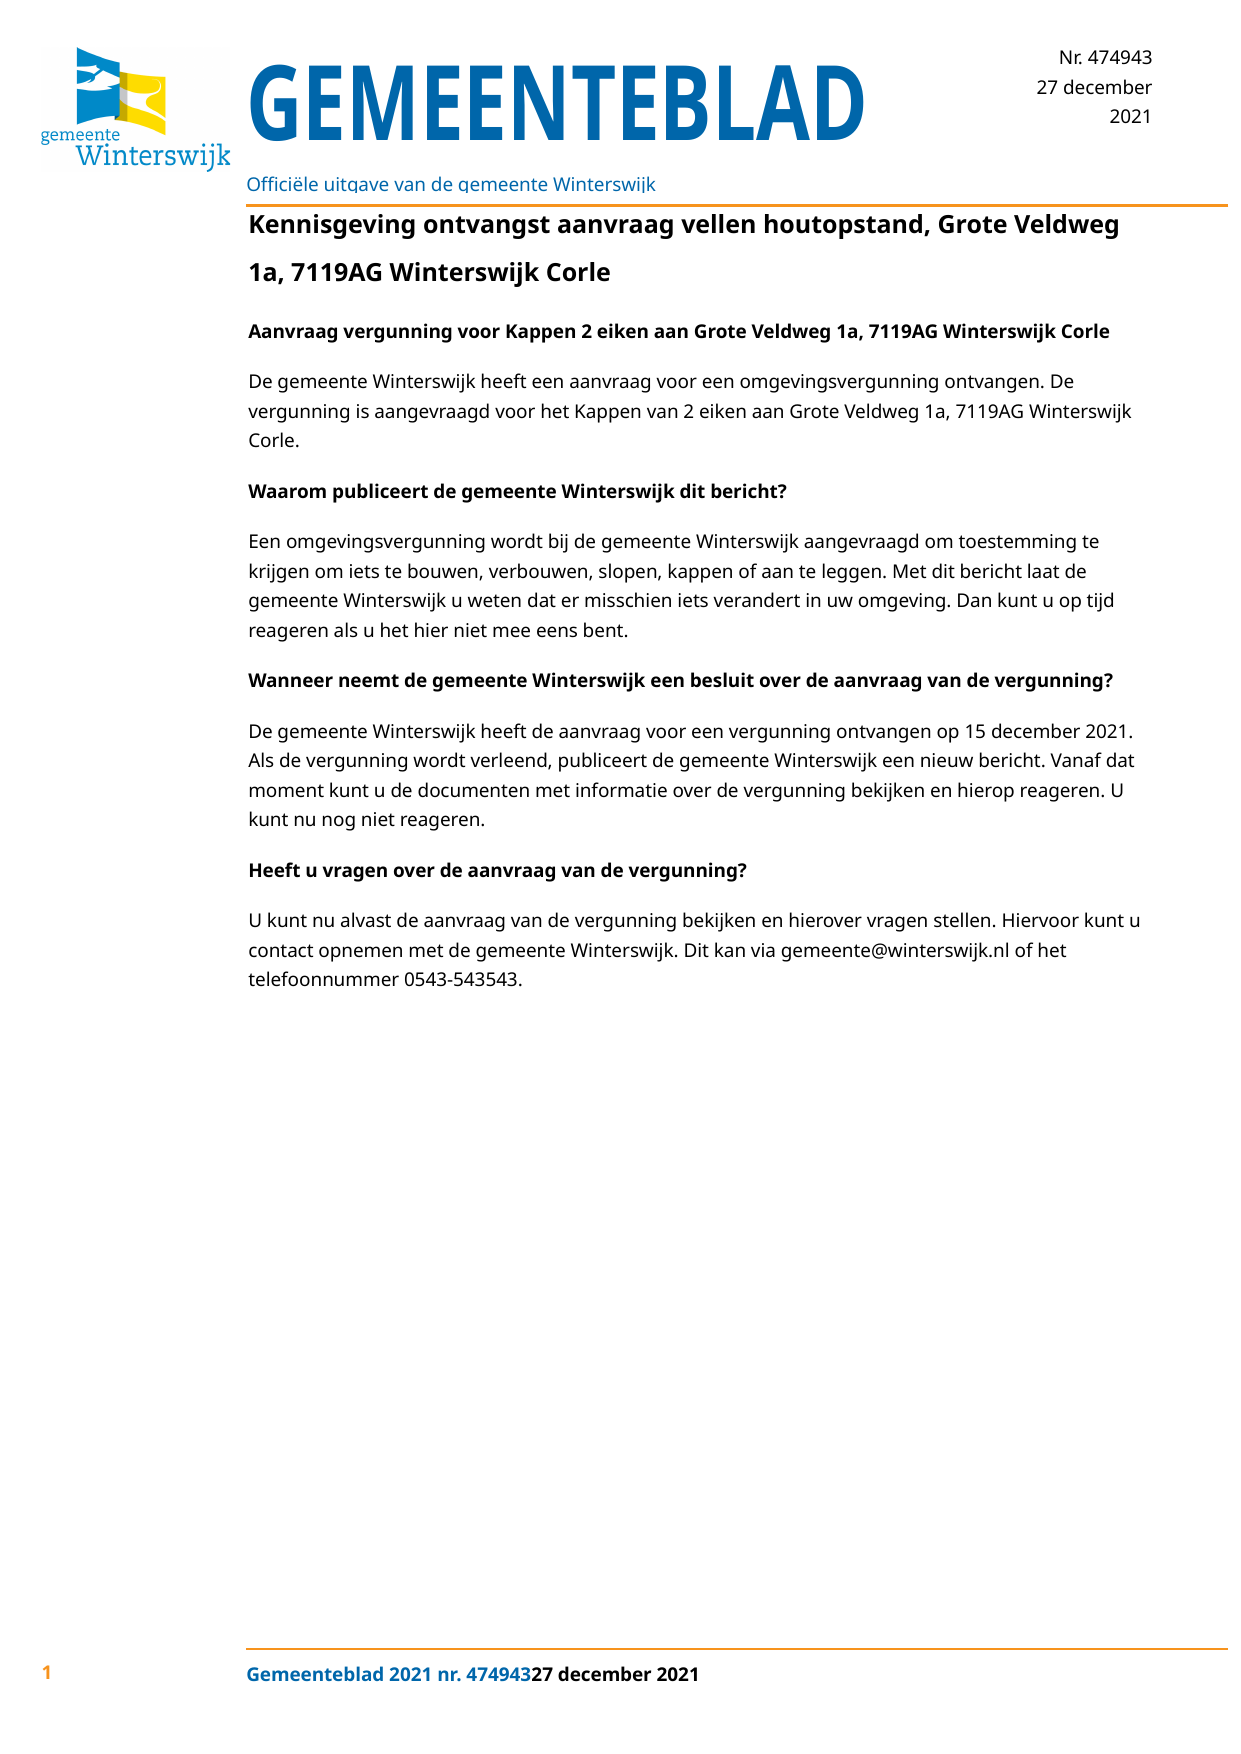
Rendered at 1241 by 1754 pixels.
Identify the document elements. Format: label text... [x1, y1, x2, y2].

text De gemeente Winterswijk heeft een aanvraag voor een omgevingsvergunning ontvangen. De vergunning is aangevraagd voor het Kappen van 2 eiken aan Grote Veldweg 1a, 7119AG Winterswijk Corle. [248, 368, 1152, 453]
picture [41, 47, 231, 172]
picture [225, 153, 231, 162]
text De gemeente Winterswijk heeft de aanvraag voor een vergunning ontvangen op 15 december 2021. Als de vergunning wordt verleend, publiceert de gemeente Winterswijk een nieuw bericht. Vanaf dat moment kunt u de documenten met informatie over de vergunning bekijken en hierop reageren. U kunt nu nog niet reageren. [248, 718, 1152, 832]
text Een omgevingsvergunning wordt bij de gemeente Winterswijk aangevraagd om toestemming te krijgen om iets te bouwen, verbouwen, slopen, kappen of aan te leggen. Met dit bericht laat de gemeente Winterswijk u weten dat er misschien iets verandert in uw omgeving. Dan kunt u op tijd reageren als u het hier niet mee eens bent. [248, 528, 1152, 643]
text Wanneer neemt de gemeente Winterswijk een besluit over de aanvraag van de vergunning? [248, 667, 1152, 693]
text Aanvraag vergunning voor Kappen 2 eiken aan Grote Veldweg 1a, 7119AG Winterswijk Corle [248, 318, 1152, 344]
text Waarom publiceert de gemeente Winterswijk dit bericht? [248, 478, 1152, 504]
text Heeft u vragen over de aanvraag van de vergunning? [248, 857, 1152, 883]
text Kennisgeving ontvangst aanvraag vellen houtopstand, Grote Veldweg 1a, 7119AG Winterswijk Corle [248, 207, 1152, 288]
text U kunt nu alvast de aanvraag van de vergunning bekijken en hierover vragen stellen. Hiervoor kunt u contact opnemen met de gemeente Winterswijk. Dit kan via gemeente@winterswijk.nl of het telefoonnummer 0543-543543. [248, 907, 1152, 992]
